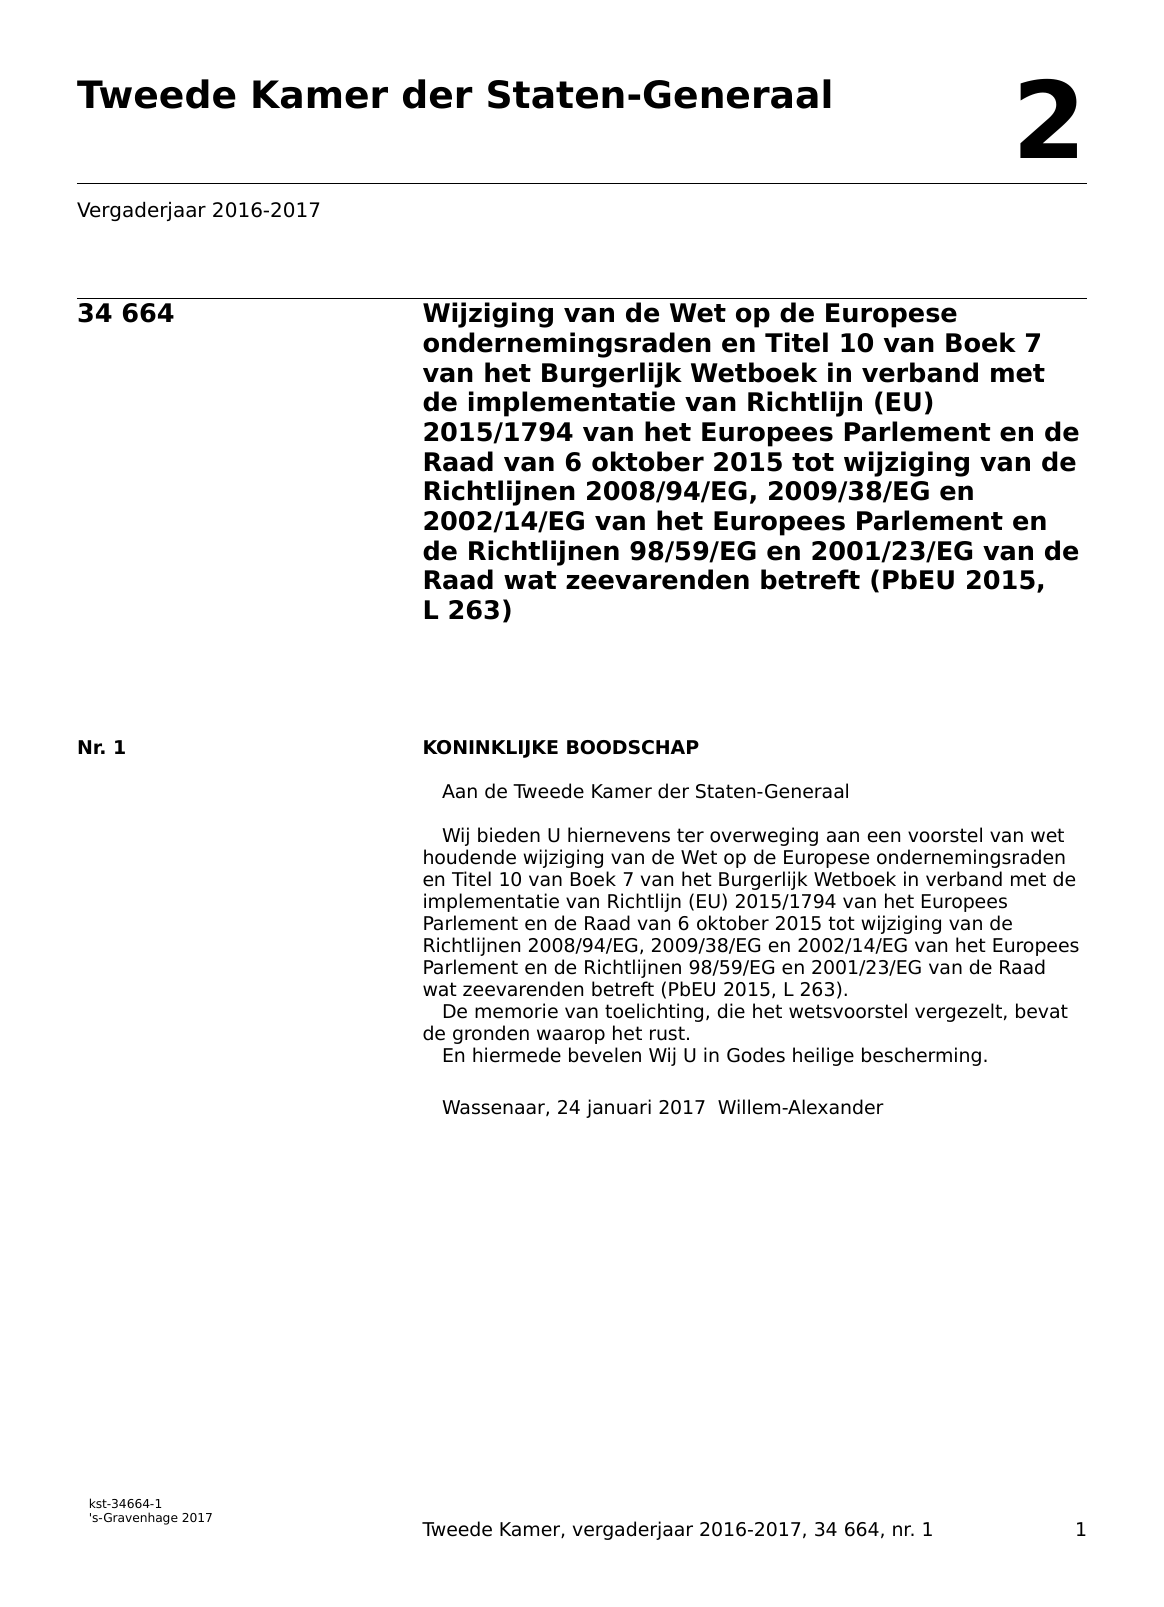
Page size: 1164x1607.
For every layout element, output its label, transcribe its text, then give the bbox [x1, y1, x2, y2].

text Wij bieden U hiernevens ter overweging aan een voorstel van wet houdende wijziging van de Wet op de Europese ondernemingsraden en Titel 10 van Boek 7 van het Burgerlijk Wetboek in verband met de implementatie van Richtlijn (EU) 2015/1794 van het Europees Parlement en de Raad van 6 oktober 2015 tot wijziging van de Richtlijnen 2008/94/EG, 2009/38/EG en 2002/14/EG van het Europees Parlement en de Richtlijnen 98/59/EG en 2001/23/EG van de Raad wat zeevarenden betreft (PbEU 2015, L 263). [422, 825, 1087, 1001]
table_cell Vergaderjaar 2016-2017 [77, 184, 1087, 298]
text Wassenaar, 24 januari 2017 Willem-Alexander [422, 1097, 1087, 1119]
text En hiermede bevelen Wij U in Godes heilige bescherming. [422, 1045, 1087, 1067]
text De memorie van toelichting, die het wetsvoorstel vergezelt, bevat de gronden waarop het rust. [422, 1001, 1087, 1045]
text kst-34664-1 [88, 1497, 323, 1511]
text 's-Gravenhage 2017 [88, 1511, 323, 1525]
subtitle 34 664 Wijziging van de Wet op de Europese ondernemingsraden en Titel 10 van Boek 7 van het Burgerlijk Wetboek in verband met de implementatie van Richtlijn (EU) 2015/1794 van het Europees Parlement en de Raad van 6 oktober 2015 tot wijziging van de Richtlijnen 2008/94/EG, 2009/38/EG en 2002/14/EG van het Europees Parlement en de Richtlijnen 98/59/EG en 2001/23/EG van de Raad wat zeevarenden betreft (PbEU 2015, L 263) [77, 299, 1087, 626]
subtitle Nr. 1 KONINKLIJKE BOODSCHAP [77, 737, 1087, 758]
text Aan de Tweede Kamer der Staten-Generaal [422, 781, 1087, 803]
table_header Tweede Kamer der Staten-Generaal [77, 59, 886, 183]
table_header 2 [886, 59, 1087, 183]
